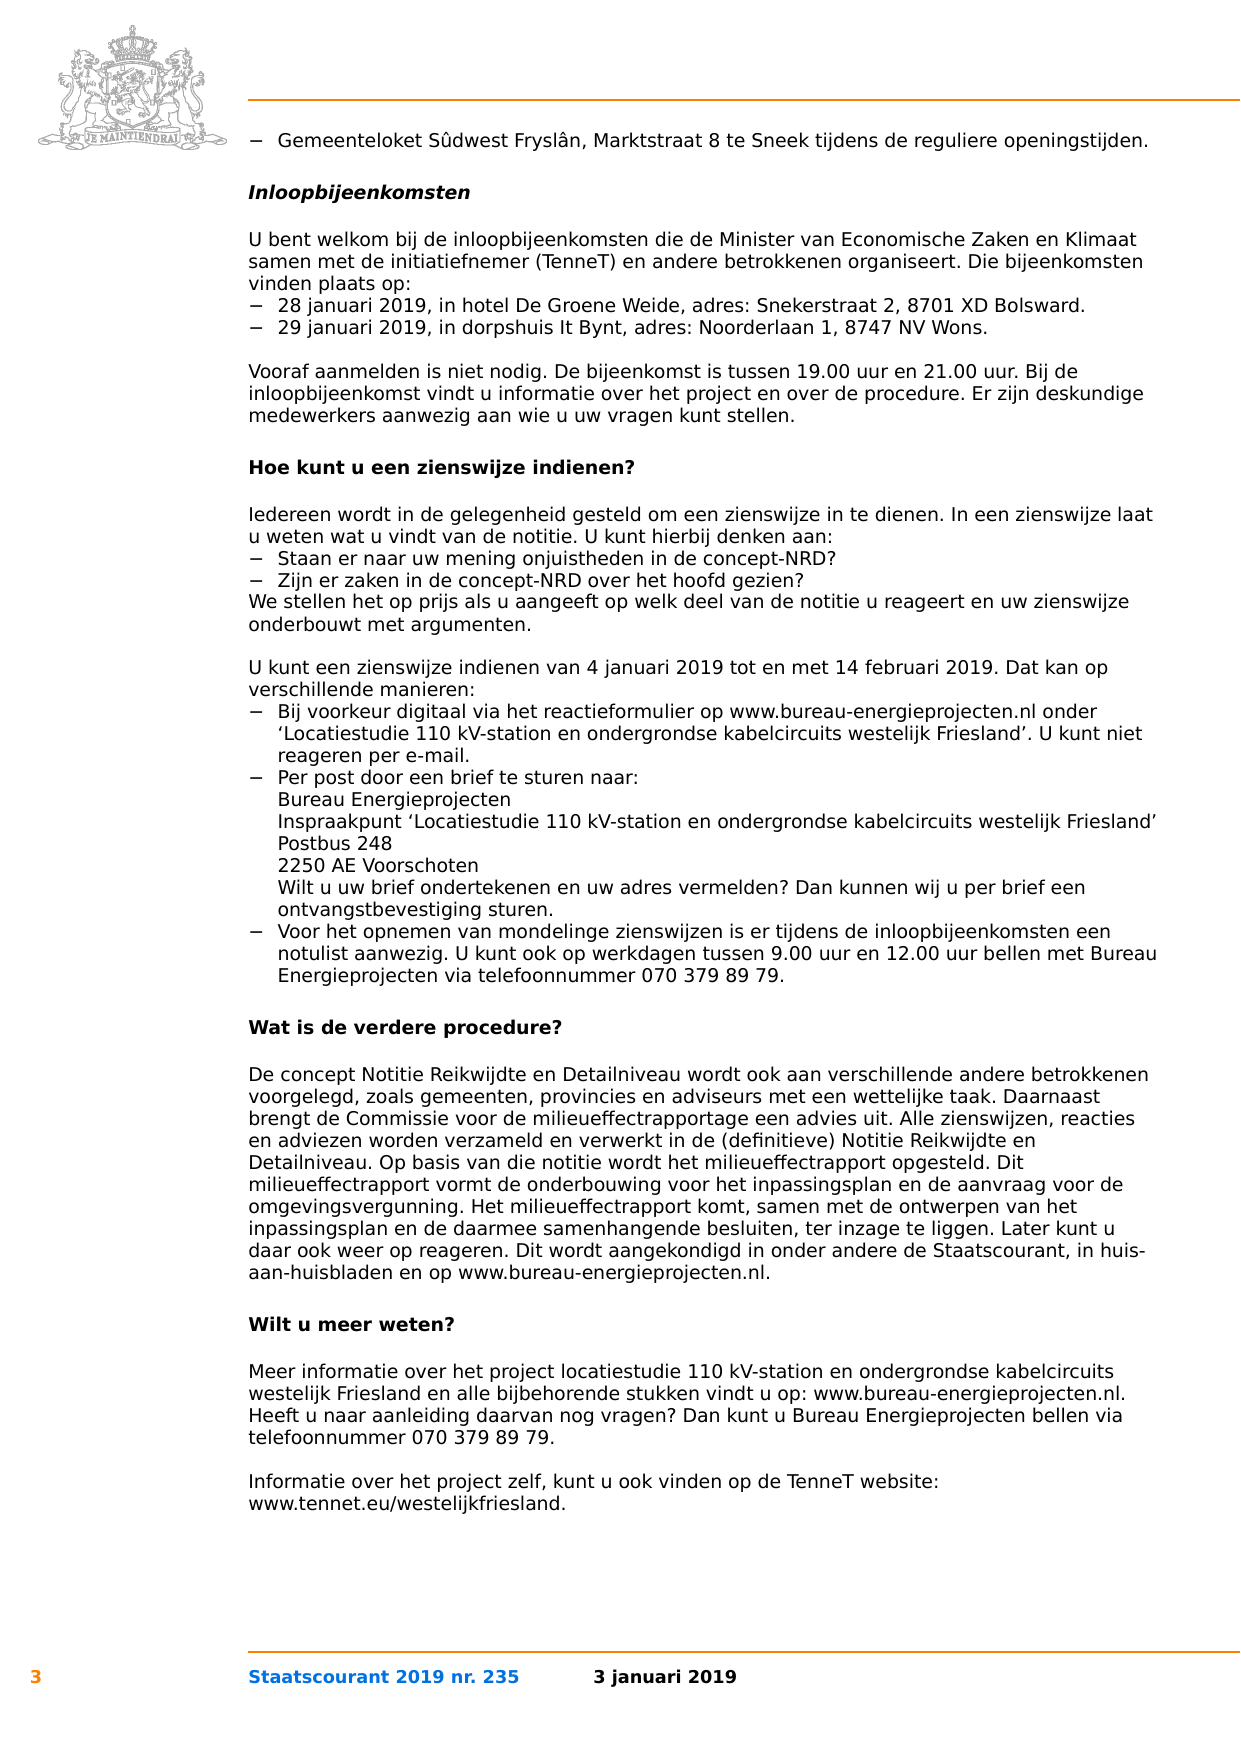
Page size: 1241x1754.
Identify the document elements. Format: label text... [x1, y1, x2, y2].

text − Bij voorkeur digitaal via het reactieformulier op www.bureau-energieprojecten.nl onder ‘Locatiestudie 110 kV-station en ondergrondse kabelcircuits westelijk Friesland’. U kunt niet reageren per e-mail. [248, 701, 1163, 767]
text 2250 AE Voorschoten [277, 855, 1163, 877]
text − Staan er naar uw mening onjuistheden in de concept-NRD? [248, 547, 1163, 569]
subtitle Wilt u meer weten? [248, 1314, 1163, 1336]
text Wilt u uw brief ondertekenen en uw adres vermelden? Dan kunnen wij u per brief een ontvangstbevestiging sturen. [277, 877, 1163, 921]
text − 29 januari 2019, in dorpshuis It Bynt, adres: Noorderlaan 1, 8747 NV Wons. [248, 317, 1163, 339]
text − Zijn er zaken in de concept-NRD over het hoofd gezien? [248, 569, 1163, 591]
subtitle Hoe kunt u een zienswijze indienen? [248, 457, 1163, 478]
text U bent welkom bij de inloopbijeenkomsten die de Minister van Economische Zaken en Klimaat samen met de initiatiefnemer (TenneT) en andere betrokkenen organiseert. Die bijeenkomsten vinden plaats op: [248, 229, 1163, 295]
subtitle Inloopbijeenkomsten [248, 182, 1163, 204]
text − Per post door een brief te sturen naar: [248, 767, 1163, 789]
text Meer informatie over het project locatiestudie 110 kV-station en ondergrondse kabelcircuits westelijk Friesland en alle bijbehorende stukken vindt u op: www.bureau-energieprojecten.nl. Heeft u naar aanleiding daarvan nog vragen? Dan kunt u Bureau Energieprojecten bellen via telefoonnummer 070 379 89 79. [248, 1361, 1163, 1449]
text − 28 januari 2019, in hotel De Groene Weide, adres: Snekerstraat 2, 8701 XD Bolsward. [248, 295, 1163, 317]
subtitle Wat is de verdere procedure? [248, 1017, 1163, 1039]
text Informatie over het project zelf, kunt u ook vinden op de TenneT website: www.tennet.eu/westelijkfriesland. [248, 1471, 1163, 1514]
text We stellen het op prijs als u aangeeft op welk deel van de notitie u reageert en uw zienswijze onderbouwt met argumenten. [248, 591, 1163, 635]
text U kunt een zienswijze indienen van 4 januari 2019 tot en met 14 februari 2019. Dat kan op verschillende manieren: [248, 657, 1163, 701]
text Iedereen wordt in de gelegenheid gesteld om een zienswijze in te dienen. In een zienswijze laat u weten wat u vindt van de notitie. U kunt hierbij denken aan: [248, 503, 1163, 547]
text − Gemeenteloket Sûdwest Fryslân, Marktstraat 8 te Sneek tijdens de reguliere openingstijden. [248, 130, 1163, 152]
text Inspraakpunt ‘Locatiestudie 110 kV-station en ondergrondse kabelcircuits westelijk Friesland’ [277, 811, 1163, 833]
text Bureau Energieprojecten [277, 789, 1163, 811]
text − Voor het opnemen van mondelinge zienswijzen is er tijdens de inloopbijeenkomsten een notulist aanwezig. U kunt ook op werkdagen tussen 9.00 uur en 12.00 uur bellen met Bureau Energieprojecten via telefoonnummer 070 379 89 79. [248, 921, 1163, 987]
picture [38, 25, 227, 150]
text De concept Notitie Reikwijdte en Detailniveau wordt ook aan verschillende andere betrokkenen voorgelegd, zoals gemeenten, provincies en adviseurs met een wettelijke taak. Daarnaast brengt de Commissie voor de milieueffectrapportage een advies uit. Alle zienswijzen, reacties en adviezen worden verzameld en verwerkt in de (definitieve) Notitie Reikwijdte en Detailniveau. Op basis van die notitie wordt het milieueffectrapport opgesteld. Dit milieueffectrapport vormt de onderbouwing voor het inpassingsplan en de aanvraag voor de omgevingsvergunning. Het milieueffectrapport komt, samen met de ontwerpen van het inpassingsplan en de daarmee samenhangende besluiten, ter inzage te liggen. Later kunt u daar ook weer op reageren. Dit wordt aangekondigd in onder andere de Staatscourant, in huis-aan-huisbladen en op www.bureau-energieprojecten.nl. [248, 1064, 1163, 1284]
text Postbus 248 [277, 833, 1163, 855]
text Vooraf aanmelden is niet nodig. De bijeenkomst is tussen 19.00 uur en 21.00 uur. Bij de inloopbijeenkomst vindt u informatie over het project en over de procedure. Er zijn deskundige medewerkers aanwezig aan wie u uw vragen kunt stellen. [248, 361, 1163, 427]
